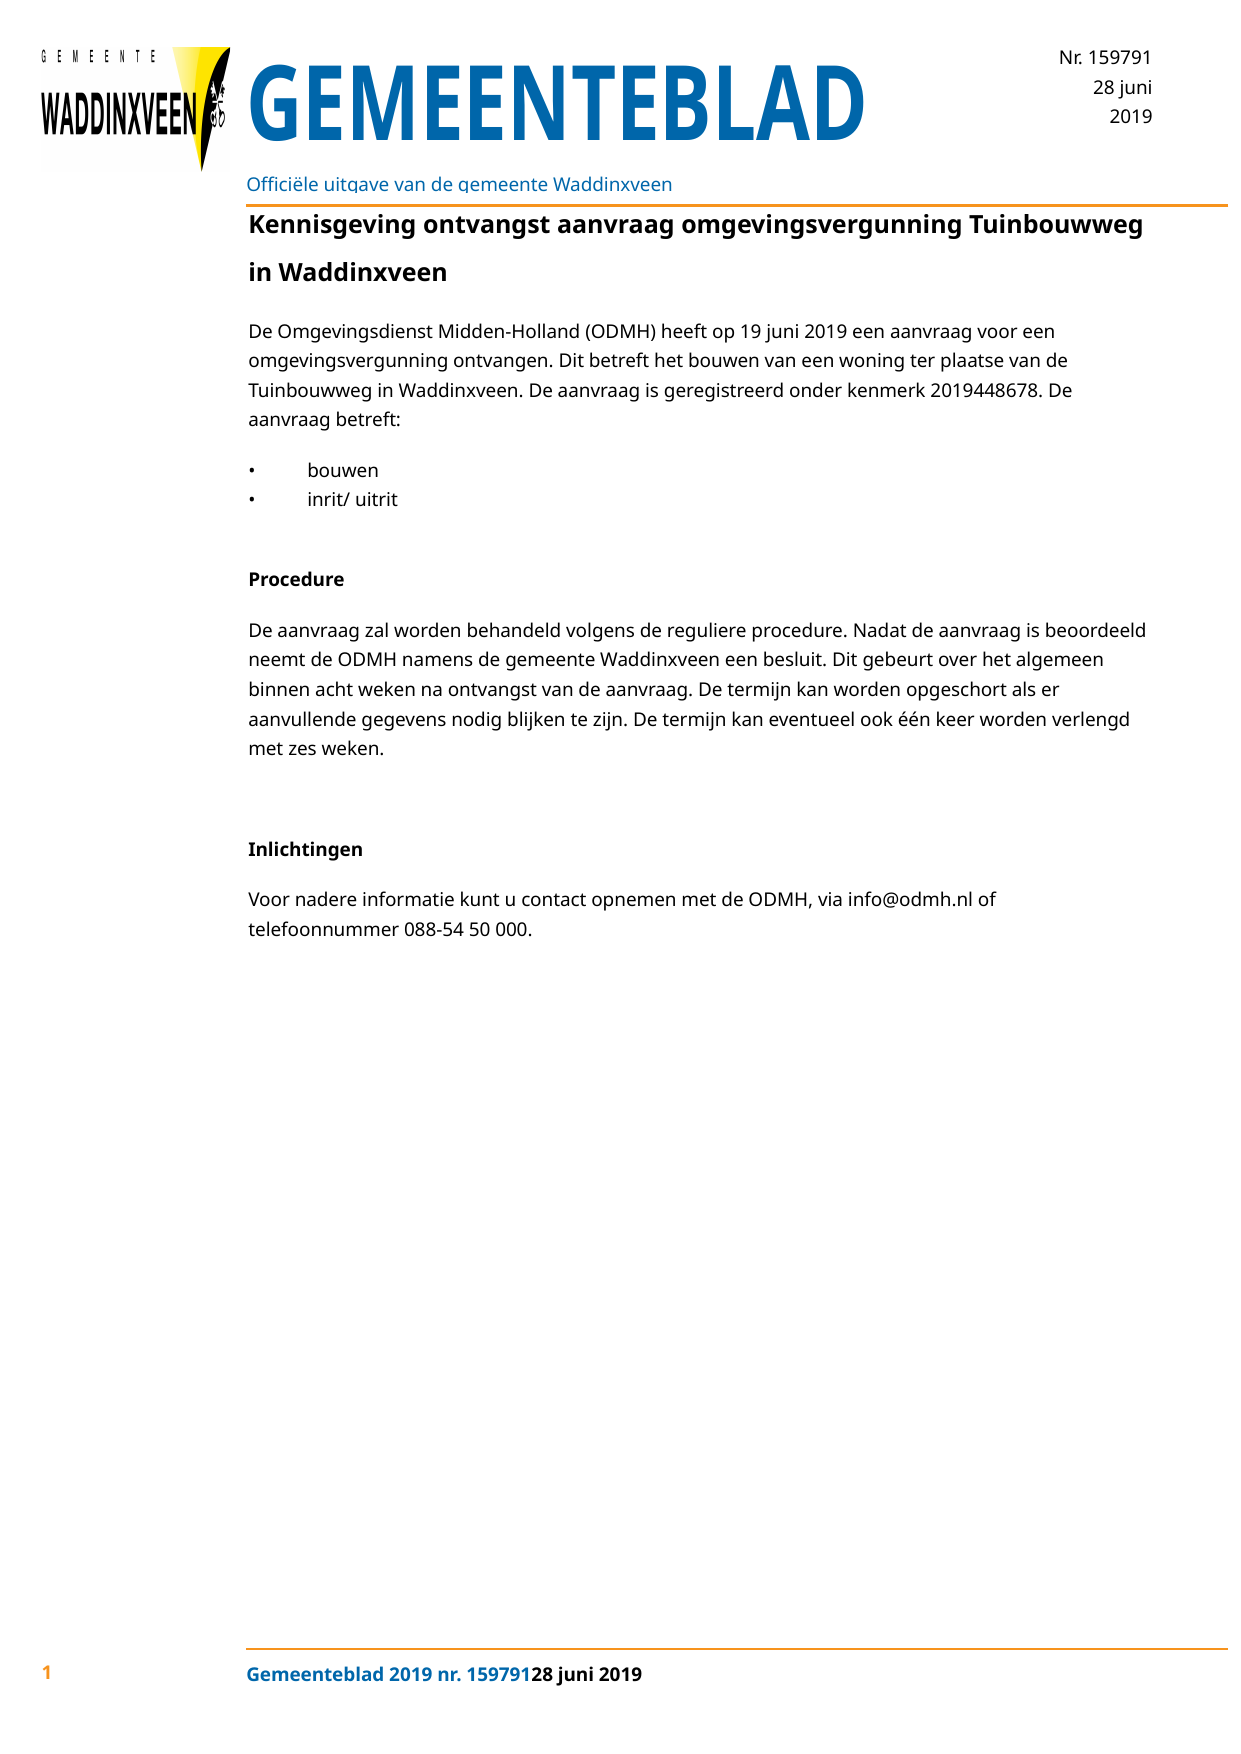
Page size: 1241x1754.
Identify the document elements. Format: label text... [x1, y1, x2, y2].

text Inlichtingen [248, 836, 1152, 862]
text De Omgevingsdienst Midden-Holland (ODMH) heeft op 19 juni 2019 een aanvraag voor een omgevingsvergunning ontvangen. Dit betreft het bouwen van een woning ter plaatse van de Tuinbouwweg in Waddinxveen. De aanvraag is geregistreerd onder kenmerk 2019448678. De aanvraag betreft: [248, 318, 1152, 432]
text Kennisgeving ontvangst aanvraag omgevingsvergunning Tuinbouwweg in Waddinxveen [248, 207, 1152, 288]
text Voor nadere informatie kunt u contact opnemen met de ODMH, via info@odmh.nl of telefoonnummer 088-54 50 000. [248, 887, 1152, 942]
list inrit/ uitrit [248, 487, 1152, 512]
list bouwen [248, 457, 1152, 483]
text De aanvraag zal worden behandeld volgens de reguliere procedure. Nadat de aanvraag is beoordeeld neemt de ODMH namens de gemeente Waddinxveen een besluit. Dit gebeurt over het algemeen binnen acht weken na ontvangst van de aanvraag. De termijn kan worden opgeschort als er aanvullende gegevens nodig blijken te zijn. De termijn kan eventueel ook één keer worden verlengd met zes weken. [248, 617, 1152, 761]
text Procedure [248, 567, 1152, 592]
picture [41, 47, 231, 172]
